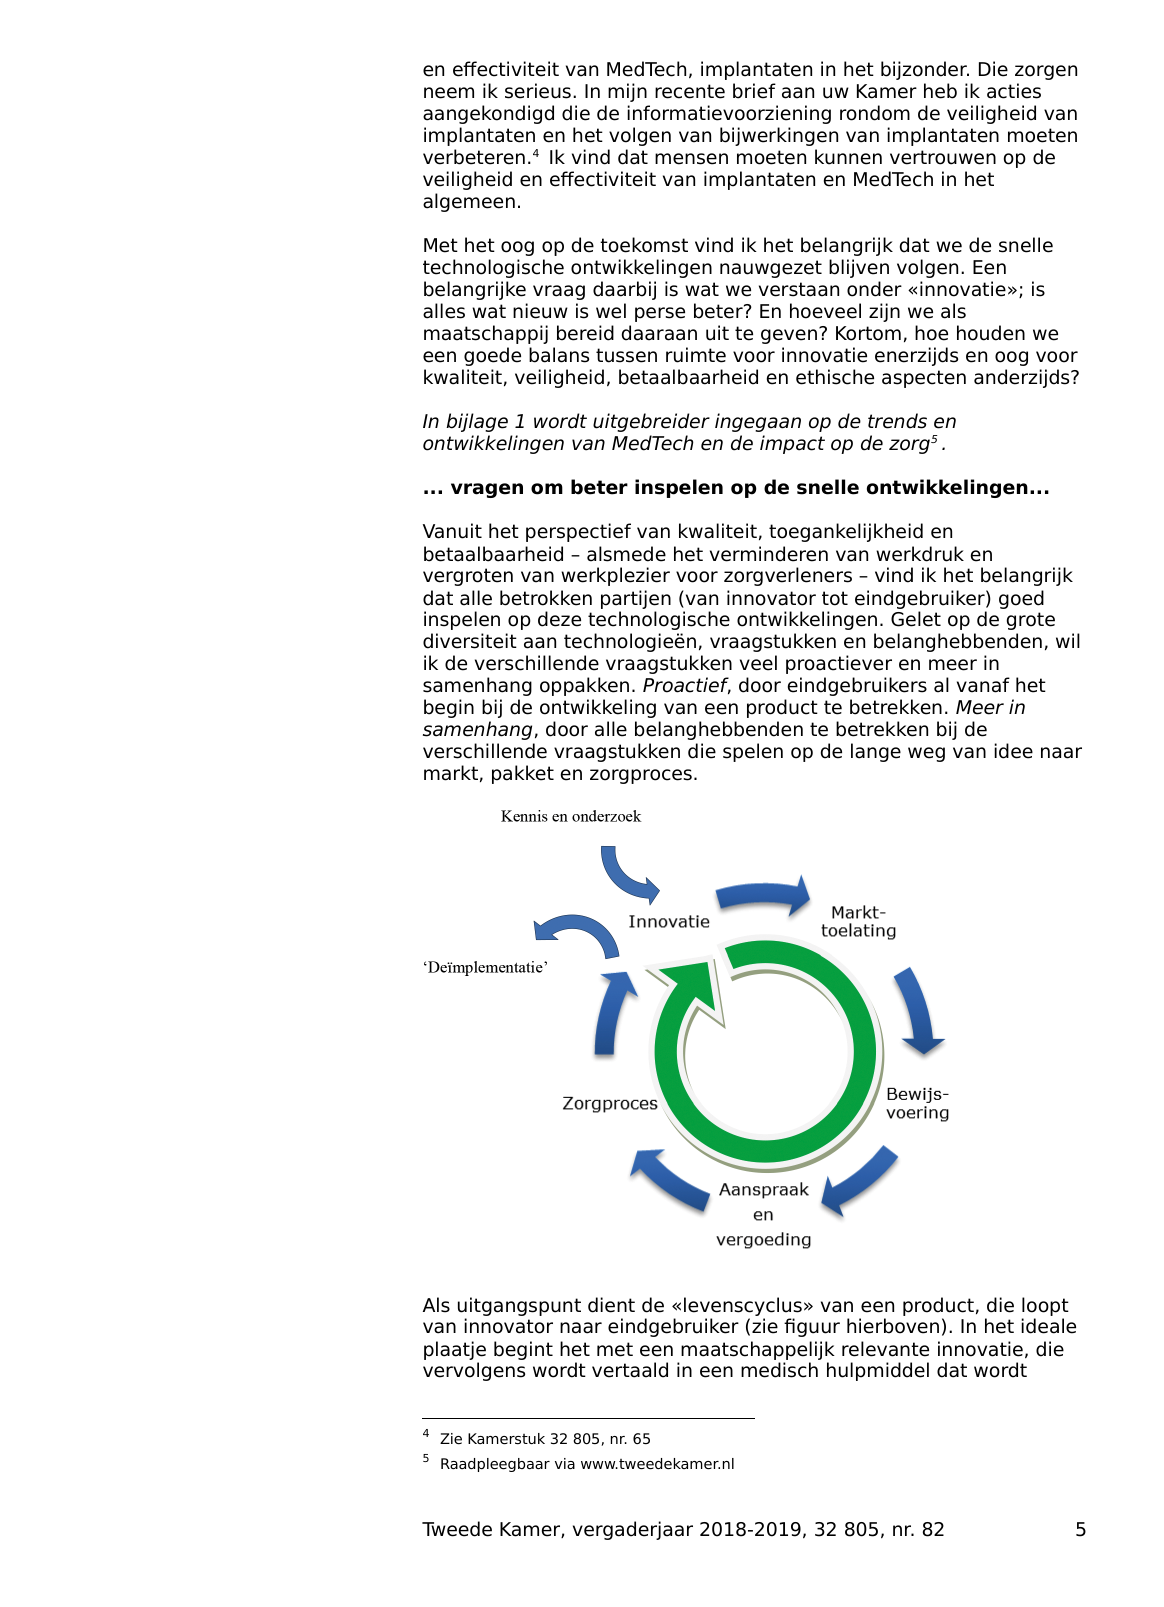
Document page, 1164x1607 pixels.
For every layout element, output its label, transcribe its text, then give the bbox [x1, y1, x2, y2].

text Raadpleegbaar via www.tweedekamer.nl [422, 1452, 1087, 1474]
text Als uitgangspunt dient de «levenscyclus» van een product, die loopt van innovator naar eindgebruiker (zie figuur hierboven). In het ideale plaatje begint het met een maatschappelijk relevante innovatie, die vervolgens wordt vertaald in een medisch hulpmiddel dat wordt [422, 1294, 1087, 1382]
text Zie Kamerstuk 32 805, nr. 65 [422, 1427, 1087, 1449]
text Vanuit het perspectief van kwaliteit, toegankelijkheid en betaalbaarheid – alsmede het verminderen van werkdruk en vergroten van werkplezier voor zorgverleners – vind ik het belangrijk dat alle betrokken partijen (van innovator tot eindgebruiker) goed inspelen op deze technologische ontwikkelingen. Gelet op de grote diversiteit aan technologieën, vraagstukken en belanghebbenden, wil ik de verschillende vraagstukken veel proactiever en meer in samenhang oppakken. Proactief, door eindgebruikers al vanaf het begin bij de ontwikkeling van een product te betrekken. Meer in samenhang, door alle belanghebbenden te betrekken bij de verschillende vraagstukken die spelen op de lange weg van idee naar markt, pakket en zorgproces. [422, 521, 1087, 785]
subtitle ... vragen om beter inspelen op de snelle ontwikkelingen... [422, 477, 1087, 499]
picture [422, 807, 954, 1251]
text In bijlage 1 wordt uitgebreider ingegaan op de trends en ontwikkelingen van MedTech en de impact op de zorg. [422, 411, 1087, 455]
text Met het oog op de toekomst vind ik het belangrijk dat we de snelle technologische ontwikkelingen nauwgezet blijven volgen. Een belangrijke vraag daarbij is wat we verstaan onder «innovatie»; is alles wat nieuw is wel perse beter? En hoeveel zijn we als maatschappij bereid daaraan uit te geven? Kortom, hoe houden we een goede balans tussen ruimte voor innovatie enerzijds en oog voor kwaliteit, veiligheid, betaalbaarheid en ethische aspecten anderzijds? [422, 235, 1087, 389]
text en effectiviteit van MedTech, implantaten in het bijzonder. Die zorgen neem ik serieus. In mijn recente brief aan uw Kamer heb ik acties aangekondigd die de informatievoorziening rondom de veiligheid van implantaten en het volgen van bijwerkingen van implantaten moeten verbeteren. Ik vind dat mensen moeten kunnen vertrouwen op de veiligheid en effectiviteit van implantaten en MedTech in het algemeen. [422, 59, 1087, 213]
